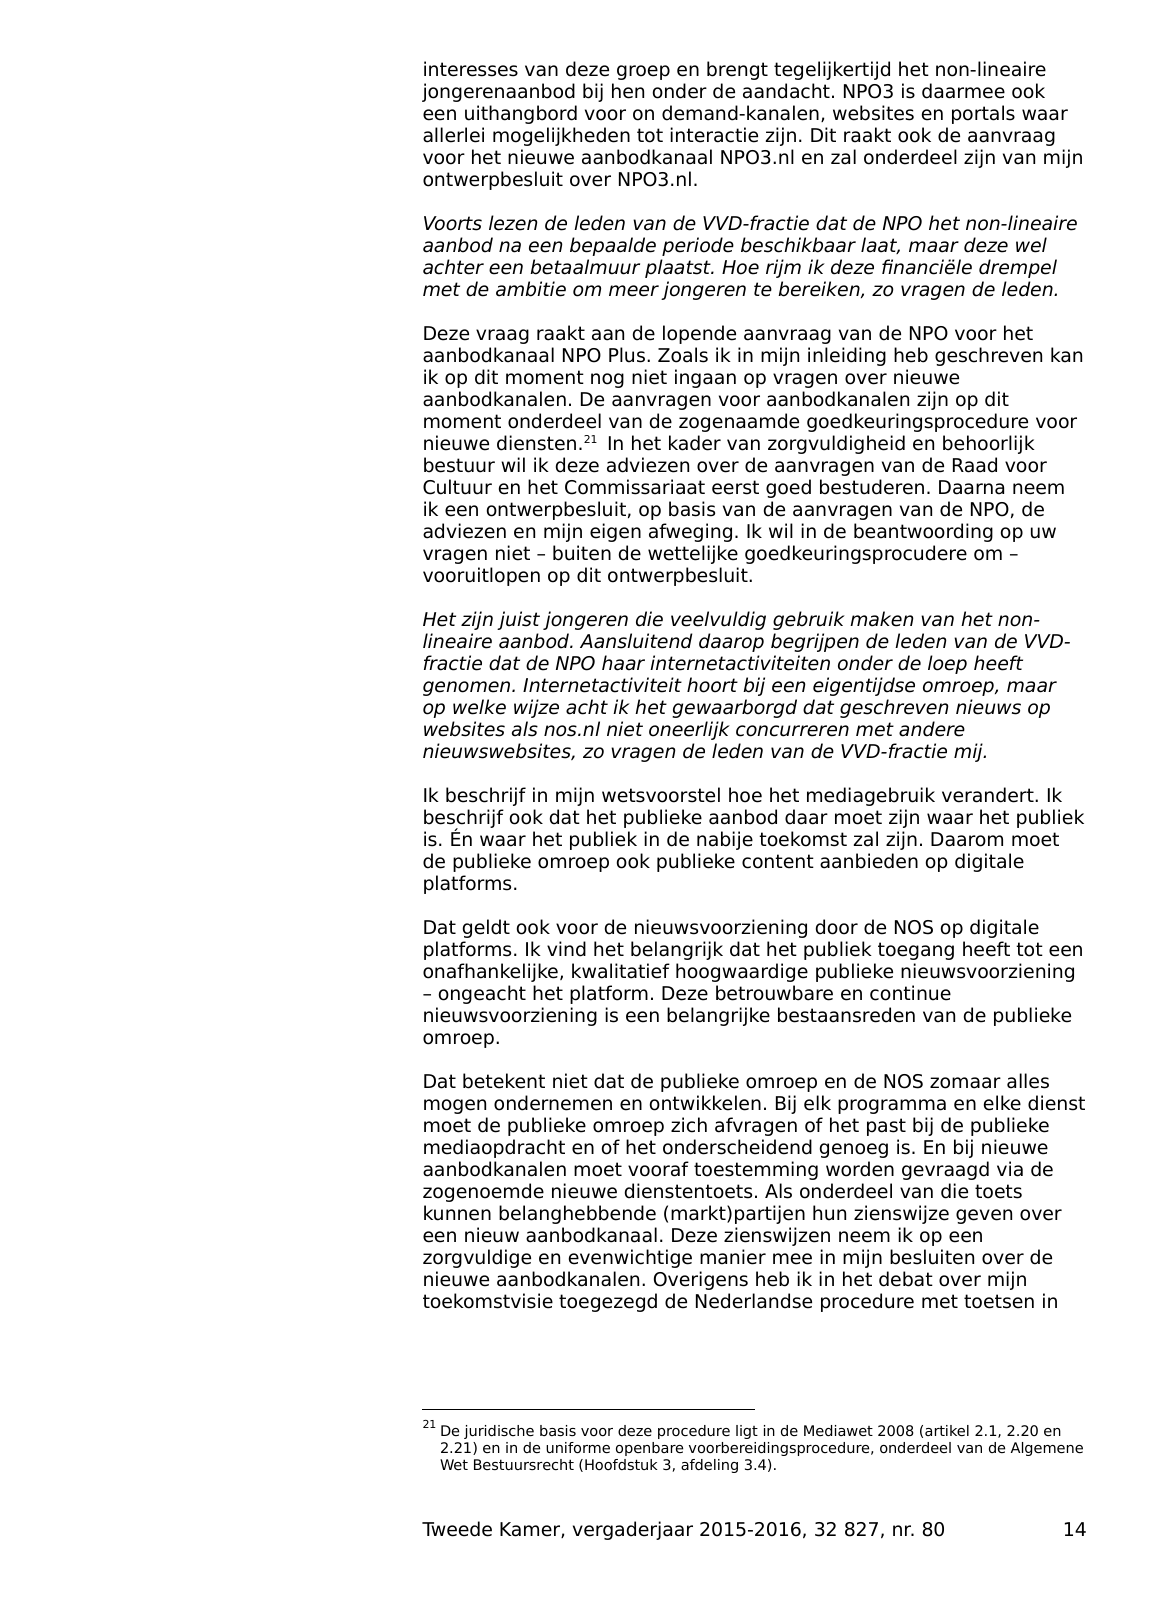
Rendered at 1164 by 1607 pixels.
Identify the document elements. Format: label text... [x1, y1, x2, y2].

text Het zijn juist jongeren die veelvuldig gebruik maken van het non-lineaire aanbod. Aansluitend daarop begrijpen de leden van de VVD-fractie dat de NPO haar internetactiviteiten onder de loep heeft genomen. Internetactiviteit hoort bij een eigentijdse omroep, maar op welke wijze acht ik het gewaarborgd dat geschreven nieuws op websites als nos.nl niet oneerlijk concurreren met andere nieuwswebsites, zo vragen de leden van de VVD-fractie mij. [422, 609, 1087, 763]
text Voorts lezen de leden van de VVD-fractie dat de NPO het non-lineaire aanbod na een bepaalde periode beschikbaar laat, maar deze wel achter een betaalmuur plaatst. Hoe rijm ik deze financiële drempel met de ambitie om meer jongeren te bereiken, zo vragen de leden. [422, 213, 1087, 301]
text Dat betekent niet dat de publieke omroep en de NOS zomaar alles mogen ondernemen en ontwikkelen. Bij elk programma en elke dienst moet de publieke omroep zich afvragen of het past bij de publieke mediaopdracht en of het onderscheidend genoeg is. En bij nieuwe aanbodkanalen moet vooraf toestemming worden gevraagd via de zogenoemde nieuwe dienstentoets. Als onderdeel van die toets kunnen belanghebbende (markt)partijen hun zienswijze geven over een nieuw aanbodkanaal. Deze zienswijzen neem ik op een zorgvuldige en evenwichtige manier mee in mijn besluiten over de nieuwe aanbodkanalen. Overigens heb ik in het debat over mijn toekomstvisie toegezegd de Nederlandse procedure met toetsen in [422, 1071, 1087, 1357]
text Ik beschrijf in mijn wetsvoorstel hoe het mediagebruik verandert. Ik beschrijf ook dat het publieke aanbod daar moet zijn waar het publiek is. Én waar het publiek in de nabije toekomst zal zijn. Daarom moet de publieke omroep ook publieke content aanbieden op digitale platforms. [422, 785, 1087, 895]
text interesses van deze groep en brengt tegelijkertijd het non-lineaire jongerenaanbod bij hen onder de aandacht. NPO3 is daarmee ook een uithangbord voor on demand-kanalen, websites en portals waar allerlei mogelijkheden tot interactie zijn. Dit raakt ook de aanvraag voor het nieuwe aanbodkanaal NPO3.nl en zal onderdeel zijn van mijn ontwerpbesluit over NPO3.nl. [422, 59, 1087, 191]
text Deze vraag raakt aan de lopende aanvraag van de NPO voor het aanbodkanaal NPO Plus. Zoals ik in mijn inleiding heb geschreven kan ik op dit moment nog niet ingaan op vragen over nieuwe aanbodkanalen. De aanvragen voor aanbodkanalen zijn op dit moment onderdeel van de zogenaamde goedkeuringsprocedure voor nieuwe diensten. In het kader van zorgvuldigheid en behoorlijk bestuur wil ik deze adviezen over de aanvragen van de Raad voor Cultuur en het Commissariaat eerst goed bestuderen. Daarna neem ik een ontwerpbesluit, op basis van de aanvragen van de NPO, de adviezen en mijn eigen afweging. Ik wil in de beantwoording op uw vragen niet – buiten de wettelijke goedkeuringsprocudere om – vooruitlopen op dit ontwerpbesluit. [422, 323, 1087, 587]
text Dat geldt ook voor de nieuwsvoorziening door de NOS op digitale platforms. Ik vind het belangrijk dat het publiek toegang heeft tot een onafhankelijke, kwalitatief hoogwaardige publieke nieuwsvoorziening – ongeacht het platform. Deze betrouwbare en continue nieuwsvoorziening is een belangrijke bestaansreden van de publieke omroep. [422, 917, 1087, 1049]
text De juridische basis voor deze procedure ligt in de Mediawet 2008 (artikel 2.1, 2.20 en 2.21) en in de uniforme openbare voorbereidingsprocedure, onderdeel van de Algemene Wet Bestuursrecht (Hoofdstuk 3, afdeling 3.4). [422, 1418, 1087, 1474]
